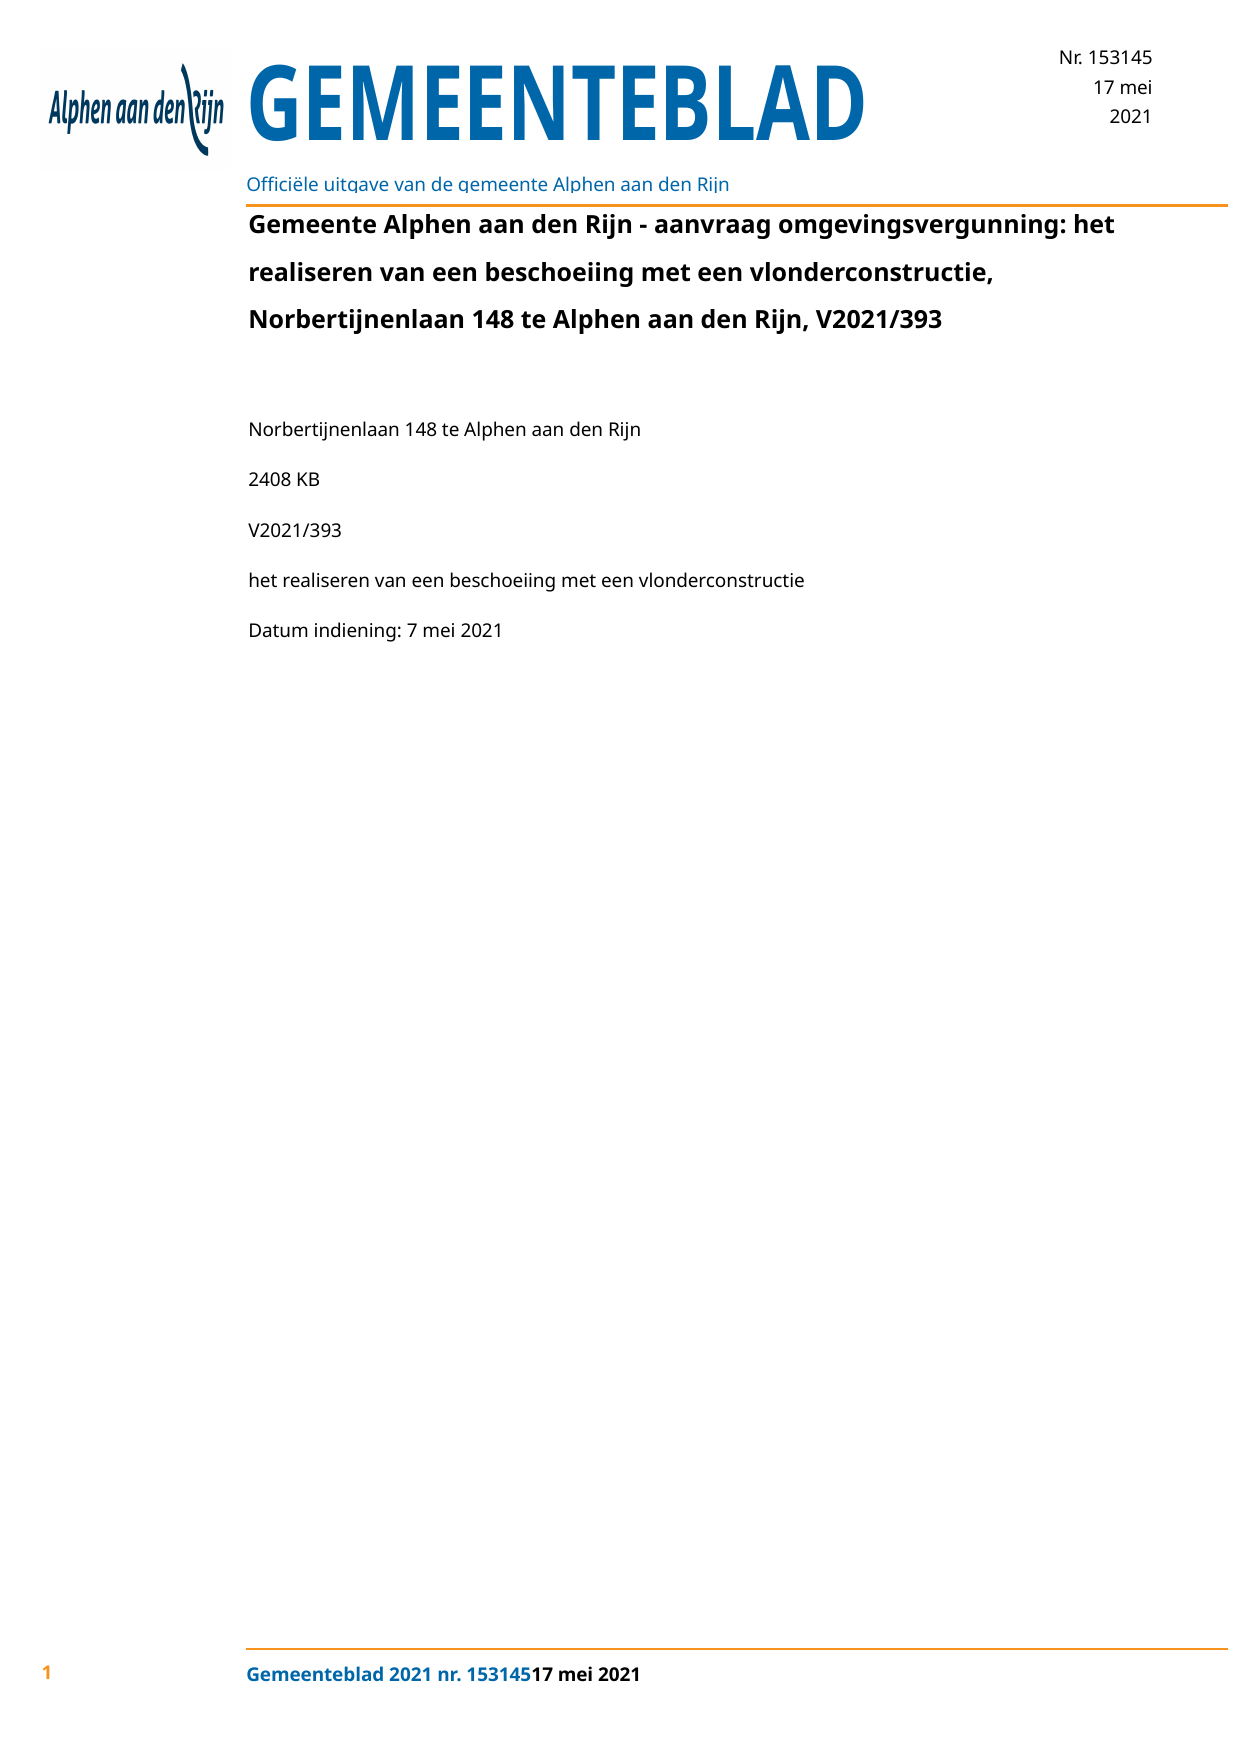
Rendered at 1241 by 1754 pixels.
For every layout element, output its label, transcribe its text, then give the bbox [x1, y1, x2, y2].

text Datum indiening: 7 mei 2021 [248, 618, 1152, 643]
text 2408 KB [248, 466, 1152, 492]
text het realiseren van een beschoeiing met een vlonderconstructie [248, 567, 1152, 593]
text V2021/393 [248, 517, 1152, 542]
text Norbertijnenlaan 148 te Alphen aan den Rijn [248, 416, 1152, 442]
picture [41, 47, 231, 172]
text Gemeente Alphen aan den Rijn - aanvraag omgevingsvergunning: het realiseren van een beschoeiing met een vlonderconstructie, Norbertijnenlaan 148 te Alphen aan den Rijn, V2021/393 [248, 207, 1152, 336]
